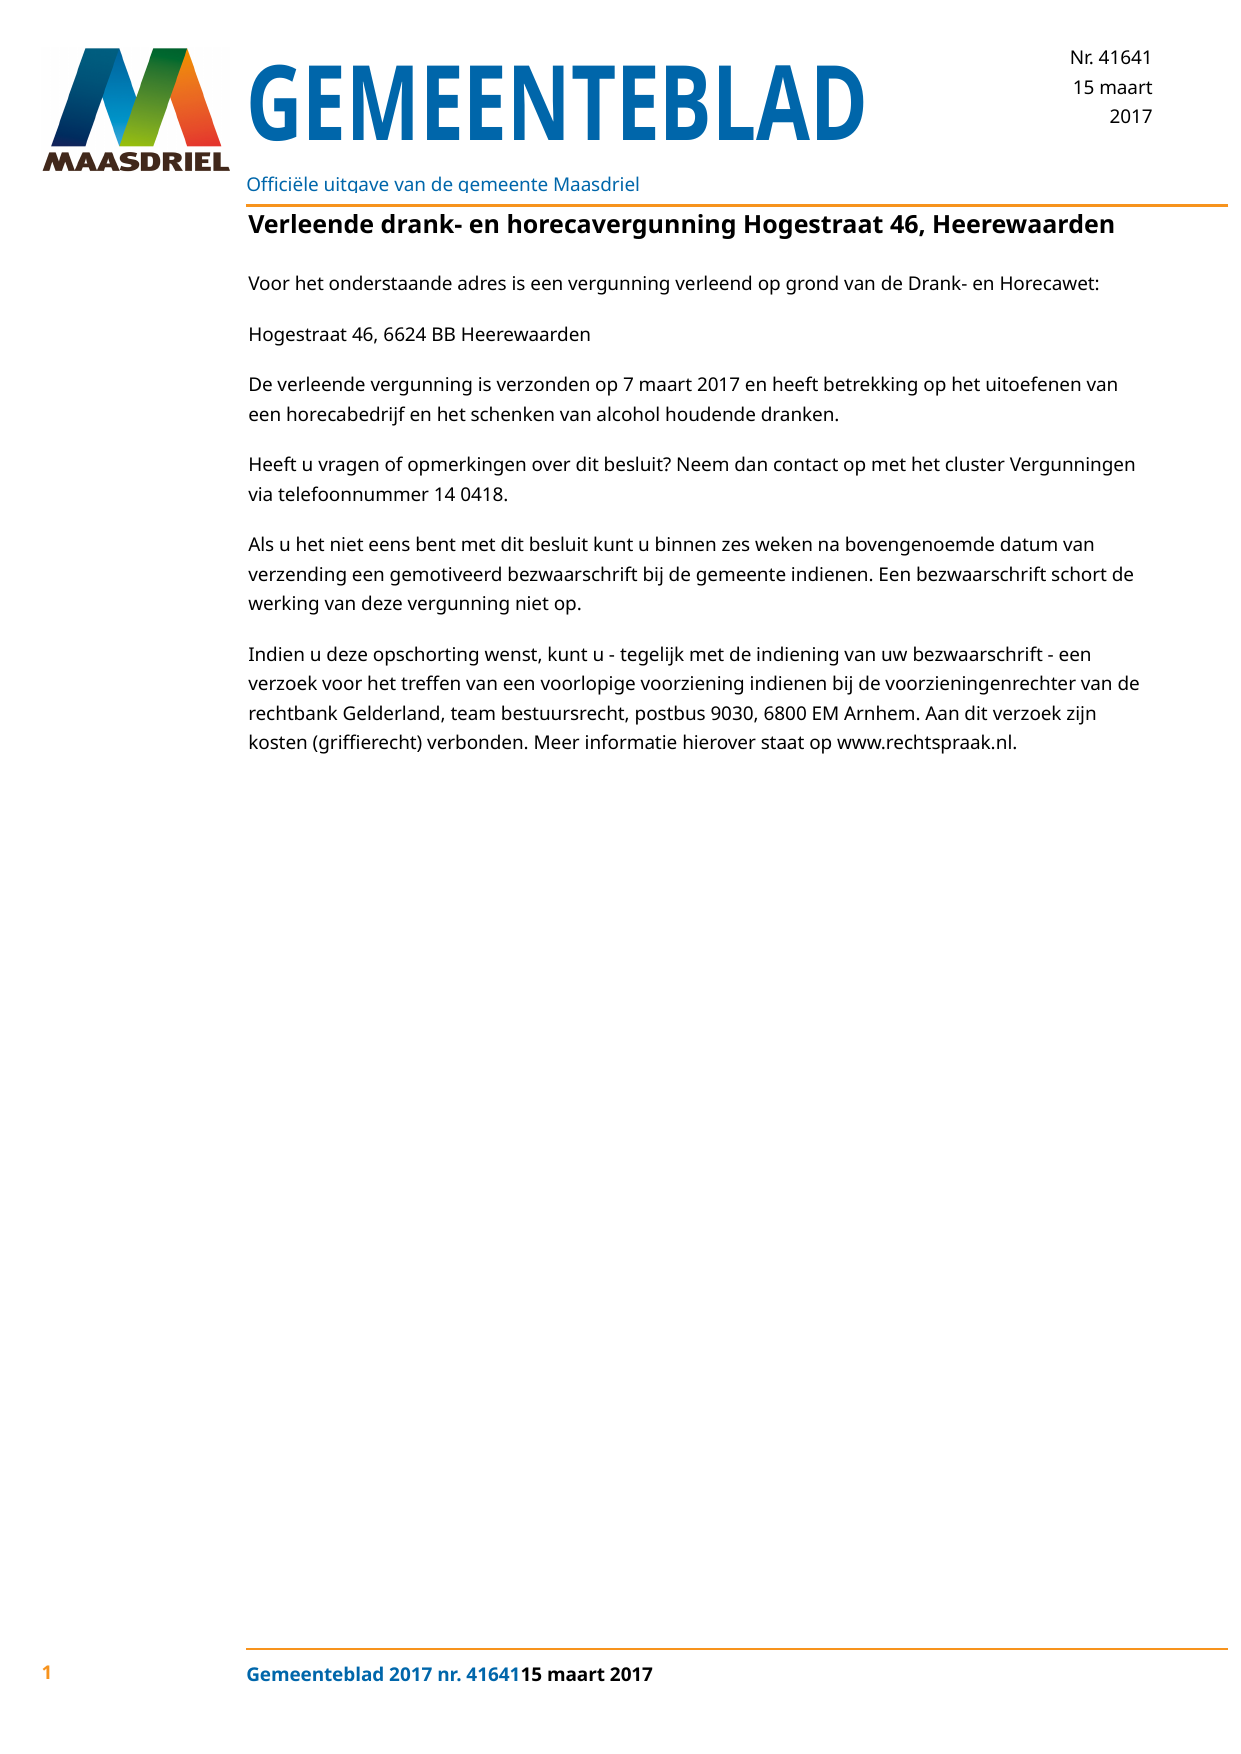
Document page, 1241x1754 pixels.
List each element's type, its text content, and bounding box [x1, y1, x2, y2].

text Heeft u vragen of opmerkingen over dit besluit? Neem dan contact op met het cluster Vergunningen via telefoonnummer 14 0418. [248, 451, 1152, 506]
text Verleende drank- en horecavergunning Hogestraat 46, Heerewaarden [248, 207, 1152, 241]
text De verleende vergunning is verzonden op 7 maart 2017 en heeft betrekking op het uitoefenen van een horecabedrijf en het schenken van alcohol houdende dranken. [248, 371, 1152, 426]
text Hogestraat 46, 6624 BB Heerewaarden [248, 321, 1152, 346]
text Indien u deze opschorting wenst, kunt u - tegelijk met de indiening van uw bezwaarschrift - een verzoek voor het treffen van een voorlopige voorziening indienen bij de voorzieningenrechter van de rechtbank Gelderland, team bestuursrecht, postbus 9030, 6800 EM Arnhem. Aan dit verzoek zijn kosten (griffierecht) verbonden. Meer informatie hierover staat op www.rechtspraak.nl. [248, 641, 1152, 755]
picture [41, 47, 231, 172]
text Als u het niet eens bent met dit besluit kunt u binnen zes weken na bovengenoemde datum van verzending een gemotiveerd bezwaarschrift bij de gemeente indienen. Een bezwaarschrift schort de werking van deze vergunning niet op. [248, 531, 1152, 616]
text Voor het onderstaande adres is een vergunning verleend op grond van de Drank- en Horecawet: [248, 270, 1152, 296]
